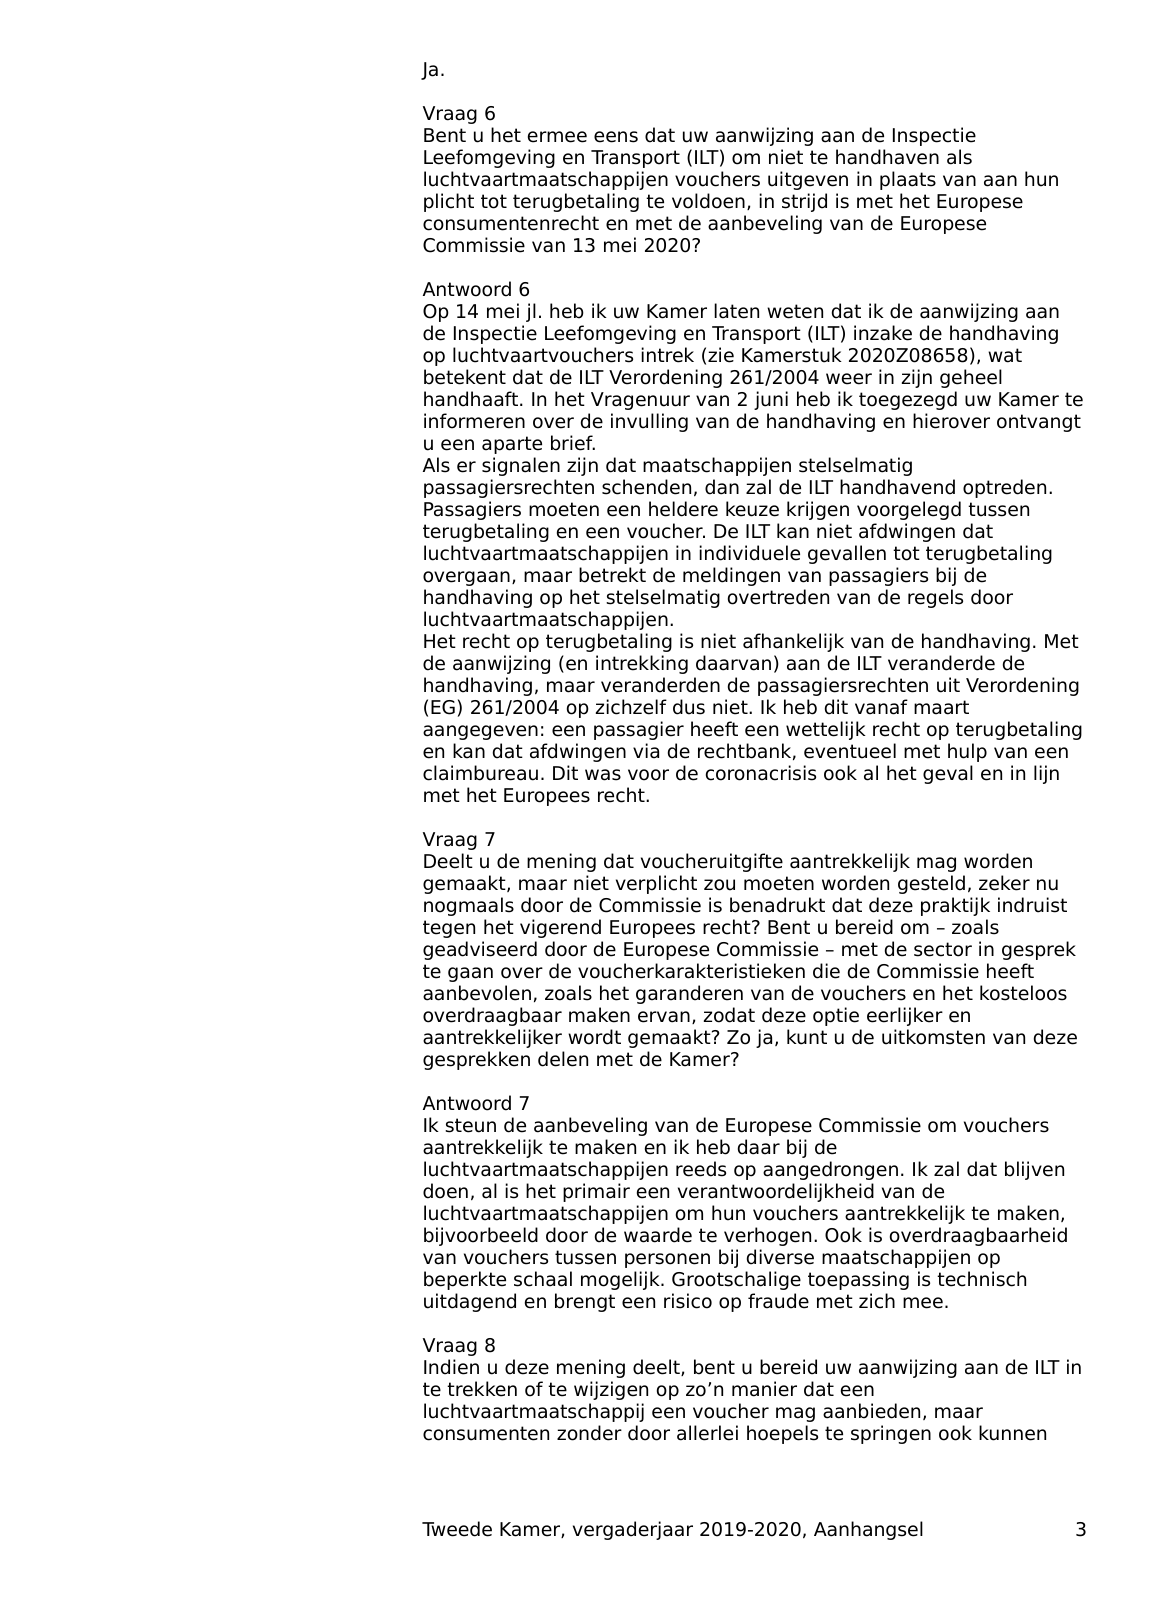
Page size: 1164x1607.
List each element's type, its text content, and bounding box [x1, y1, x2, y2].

text Vraag 6 [422, 103, 1087, 125]
text Als er signalen zijn dat maatschappijen stelselmatig passagiersrechten schenden, dan zal de ILT handhavend optreden. Passagiers moeten een heldere keuze krijgen voorgelegd tussen terugbetaling en een voucher. De ILT kan niet afdwingen dat luchtvaartmaatschappijen in individuele gevallen tot terugbetaling overgaan, maar betrekt de meldingen van passagiers bij de handhaving op het stelselmatig overtreden van de regels door luchtvaartmaatschappijen. [422, 455, 1087, 631]
text Indien u deze mening deelt, bent u bereid uw aanwijzing aan de ILT in te trekken of te wijzigen op zo’n manier dat een luchtvaartmaatschappij een voucher mag aanbieden, maar consumenten zonder door allerlei hoepels te springen ook kunnen [422, 1357, 1087, 1445]
text Antwoord 7 [422, 1093, 1087, 1115]
text Vraag 8 [422, 1335, 1087, 1357]
text Ik steun de aanbeveling van de Europese Commissie om vouchers aantrekkelijk te maken en ik heb daar bij de luchtvaartmaatschappijen reeds op aangedrongen. Ik zal dat blijven doen, al is het primair een verantwoordelijkheid van de luchtvaartmaatschappijen om hun vouchers aantrekkelijk te maken, bijvoorbeeld door de waarde te verhogen. Ook is overdraagbaarheid van vouchers tussen personen bij diverse maatschappijen op beperkte schaal mogelijk. Grootschalige toepassing is technisch uitdagend en brengt een risico op fraude met zich mee. [422, 1115, 1087, 1313]
text Op 14 mei jl. heb ik uw Kamer laten weten dat ik de aanwijzing aan de Inspectie Leefomgeving en Transport (ILT) inzake de handhaving op luchtvaartvouchers intrek (zie Kamerstuk 2020Z08658), wat betekent dat de ILT Verordening 261/2004 weer in zijn geheel handhaaft. In het Vragenuur van 2 juni heb ik toegezegd uw Kamer te informeren over de invulling van de handhaving en hierover ontvangt u een aparte brief. [422, 301, 1087, 455]
text Antwoord 6 [422, 279, 1087, 301]
text Vraag 7 [422, 829, 1087, 851]
text Deelt u de mening dat voucheruitgifte aantrekkelijk mag worden gemaakt, maar niet verplicht zou moeten worden gesteld, zeker nu nogmaals door de Commissie is benadrukt dat deze praktijk indruist tegen het vigerend Europees recht? Bent u bereid om – zoals geadviseerd door de Europese Commissie – met de sector in gesprek te gaan over de voucherkarakteristieken die de Commissie heeft aanbevolen, zoals het garanderen van de vouchers en het kosteloos overdraagbaar maken ervan, zodat deze optie eerlijker en aantrekkelijker wordt gemaakt? Zo ja, kunt u de uitkomsten van deze gesprekken delen met de Kamer? [422, 851, 1087, 1071]
text Het recht op terugbetaling is niet afhankelijk van de handhaving. Met de aanwijzing (en intrekking daarvan) aan de ILT veranderde de handhaving, maar veranderden de passagiersrechten uit Verordening (EG) 261/2004 op zichzelf dus niet. Ik heb dit vanaf maart aangegeven: een passagier heeft een wettelijk recht op terugbetaling en kan dat afdwingen via de rechtbank, eventueel met hulp van een claimbureau. Dit was voor de coronacrisis ook al het geval en in lijn met het Europees recht. [422, 631, 1087, 807]
text Ja. [422, 59, 1087, 81]
text Bent u het ermee eens dat uw aanwijzing aan de Inspectie Leefomgeving en Transport (ILT) om niet te handhaven als luchtvaartmaatschappijen vouchers uitgeven in plaats van aan hun plicht tot terugbetaling te voldoen, in strijd is met het Europese consumentenrecht en met de aanbeveling van de Europese Commissie van 13 mei 2020? [422, 125, 1087, 257]
